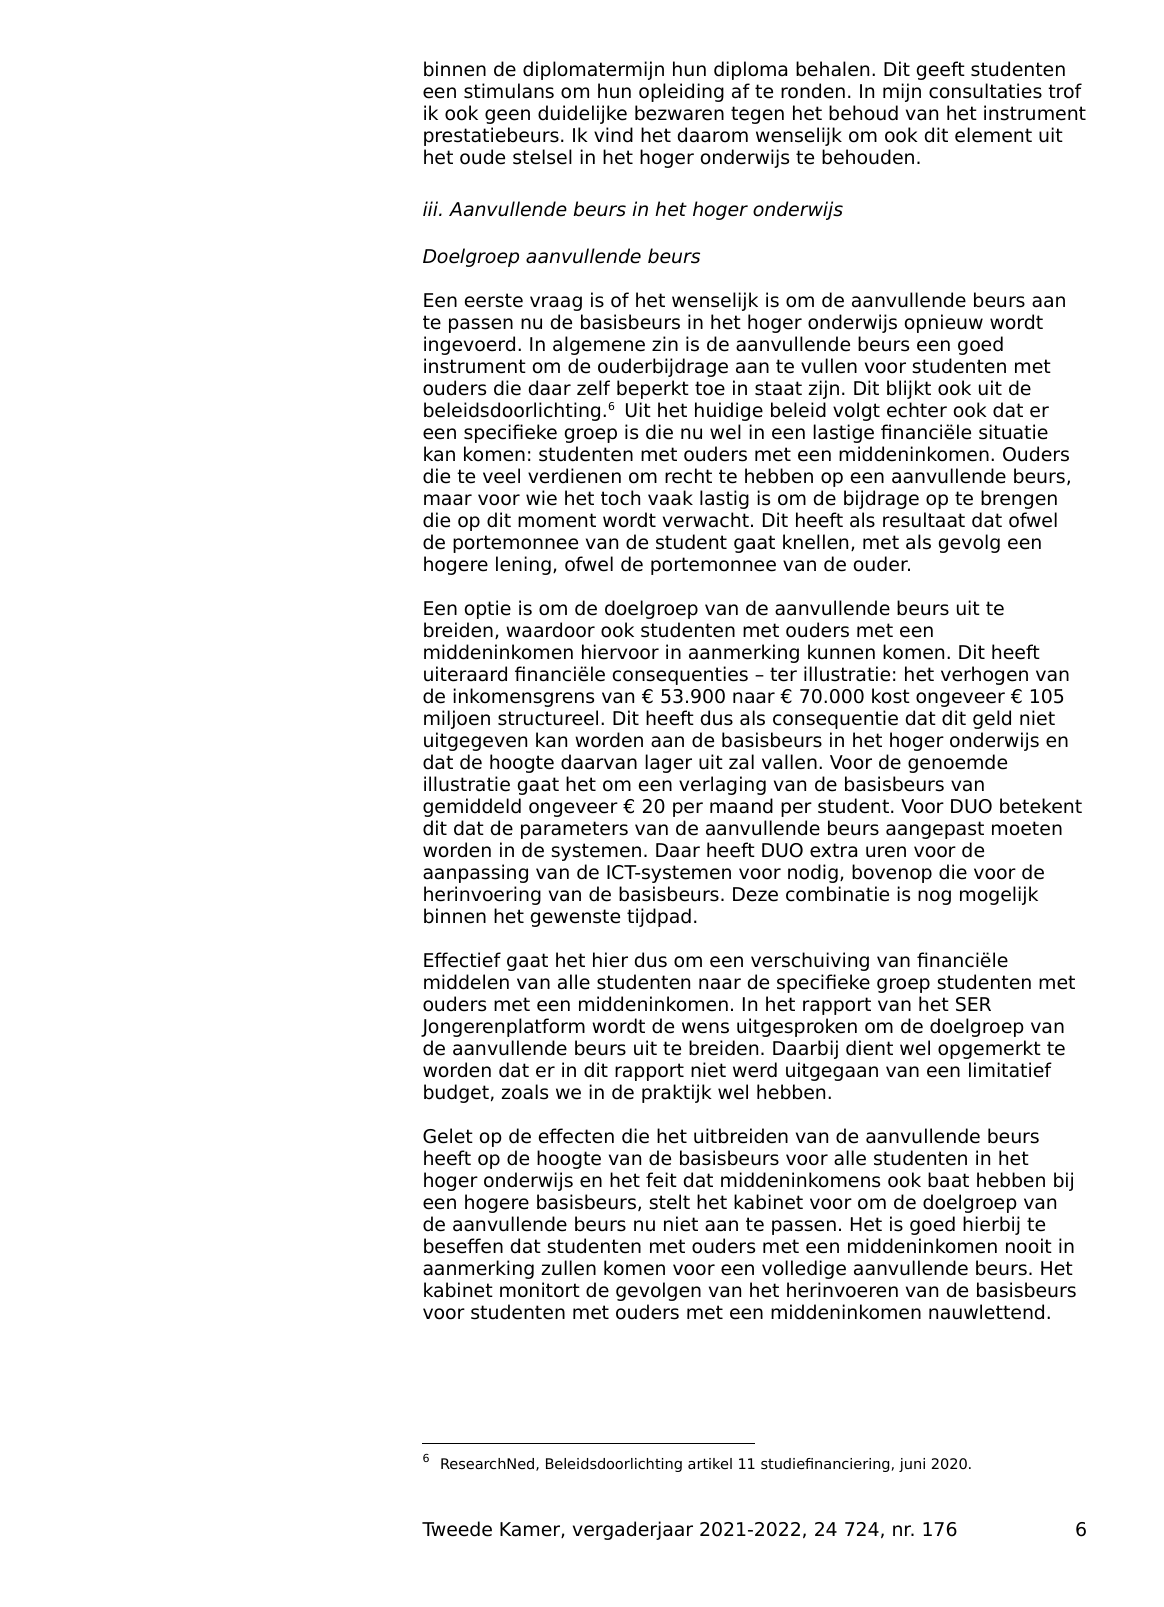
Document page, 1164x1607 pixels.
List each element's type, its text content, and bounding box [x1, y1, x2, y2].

text binnen de diplomatermijn hun diploma behalen. Dit geeft studenten een stimulans om hun opleiding af te ronden. In mijn consultaties trof ik ook geen duidelijke bezwaren tegen het behoud van het instrument prestatiebeurs. Ik vind het daarom wenselijk om ook dit element uit het oude stelsel in het hoger onderwijs te behouden. [422, 59, 1087, 169]
subtitle Doelgroep aanvullende beurs [422, 246, 1087, 268]
text ResearchNed, Beleidsdoorlichting artikel 11 studiefinanciering, juni 2020. [422, 1452, 1087, 1474]
text Een eerste vraag is of het wenselijk is om de aanvullende beurs aan te passen nu de basisbeurs in het hoger onderwijs opnieuw wordt ingevoerd. In algemene zin is de aanvullende beurs een goed instrument om de ouderbijdrage aan te vullen voor studenten met ouders die daar zelf beperkt toe in staat zijn. Dit blijkt ook uit de beleidsdoorlichting. Uit het huidige beleid volgt echter ook dat er een specifieke groep is die nu wel in een lastige financiële situatie kan komen: studenten met ouders met een middeninkomen. Ouders die te veel verdienen om recht te hebben op een aanvullende beurs, maar voor wie het toch vaak lastig is om de bijdrage op te brengen die op dit moment wordt verwacht. Dit heeft als resultaat dat ofwel de portemonnee van de student gaat knellen, met als gevolg een hogere lening, ofwel de portemonnee van de ouder. [422, 290, 1087, 576]
text Gelet op de effecten die het uitbreiden van de aanvullende beurs heeft op de hoogte van de basisbeurs voor alle studenten in het hoger onderwijs en het feit dat middeninkomens ook baat hebben bij een hogere basisbeurs, stelt het kabinet voor om de doelgroep van de aanvullende beurs nu niet aan te passen. Het is goed hierbij te beseffen dat studenten met ouders met een middeninkomen nooit in aanmerking zullen komen voor een volledige aanvullende beurs. Het kabinet monitort de gevolgen van het herinvoeren van de basisbeurs voor studenten met ouders met een middeninkomen nauwlettend. [422, 1126, 1087, 1324]
subtitle iii. Aanvullende beurs in het hoger onderwijs [422, 199, 1087, 221]
text Een optie is om de doelgroep van de aanvullende beurs uit te breiden, waardoor ook studenten met ouders met een middeninkomen hiervoor in aanmerking kunnen komen. Dit heeft uiteraard financiële consequenties – ter illustratie: het verhogen van de inkomensgrens van € 53.900 naar € 70.000 kost ongeveer € 105 miljoen structureel. Dit heeft dus als consequentie dat dit geld niet uitgegeven kan worden aan de basisbeurs in het hoger onderwijs en dat de hoogte daarvan lager uit zal vallen. Voor de genoemde illustratie gaat het om een verlaging van de basisbeurs van gemiddeld ongeveer € 20 per maand per student. Voor DUO betekent dit dat de parameters van de aanvullende beurs aangepast moeten worden in de systemen. Daar heeft DUO extra uren voor de aanpassing van de ICT-systemen voor nodig, bovenop die voor de herinvoering van de basisbeurs. Deze combinatie is nog mogelijk binnen het gewenste tijdpad. [422, 598, 1087, 928]
text Effectief gaat het hier dus om een verschuiving van financiële middelen van alle studenten naar de specifieke groep studenten met ouders met een middeninkomen. In het rapport van het SER Jongerenplatform wordt de wens uitgesproken om de doelgroep van de aanvullende beurs uit te breiden. Daarbij dient wel opgemerkt te worden dat er in dit rapport niet werd uitgegaan van een limitatief budget, zoals we in de praktijk wel hebben. [422, 950, 1087, 1104]
